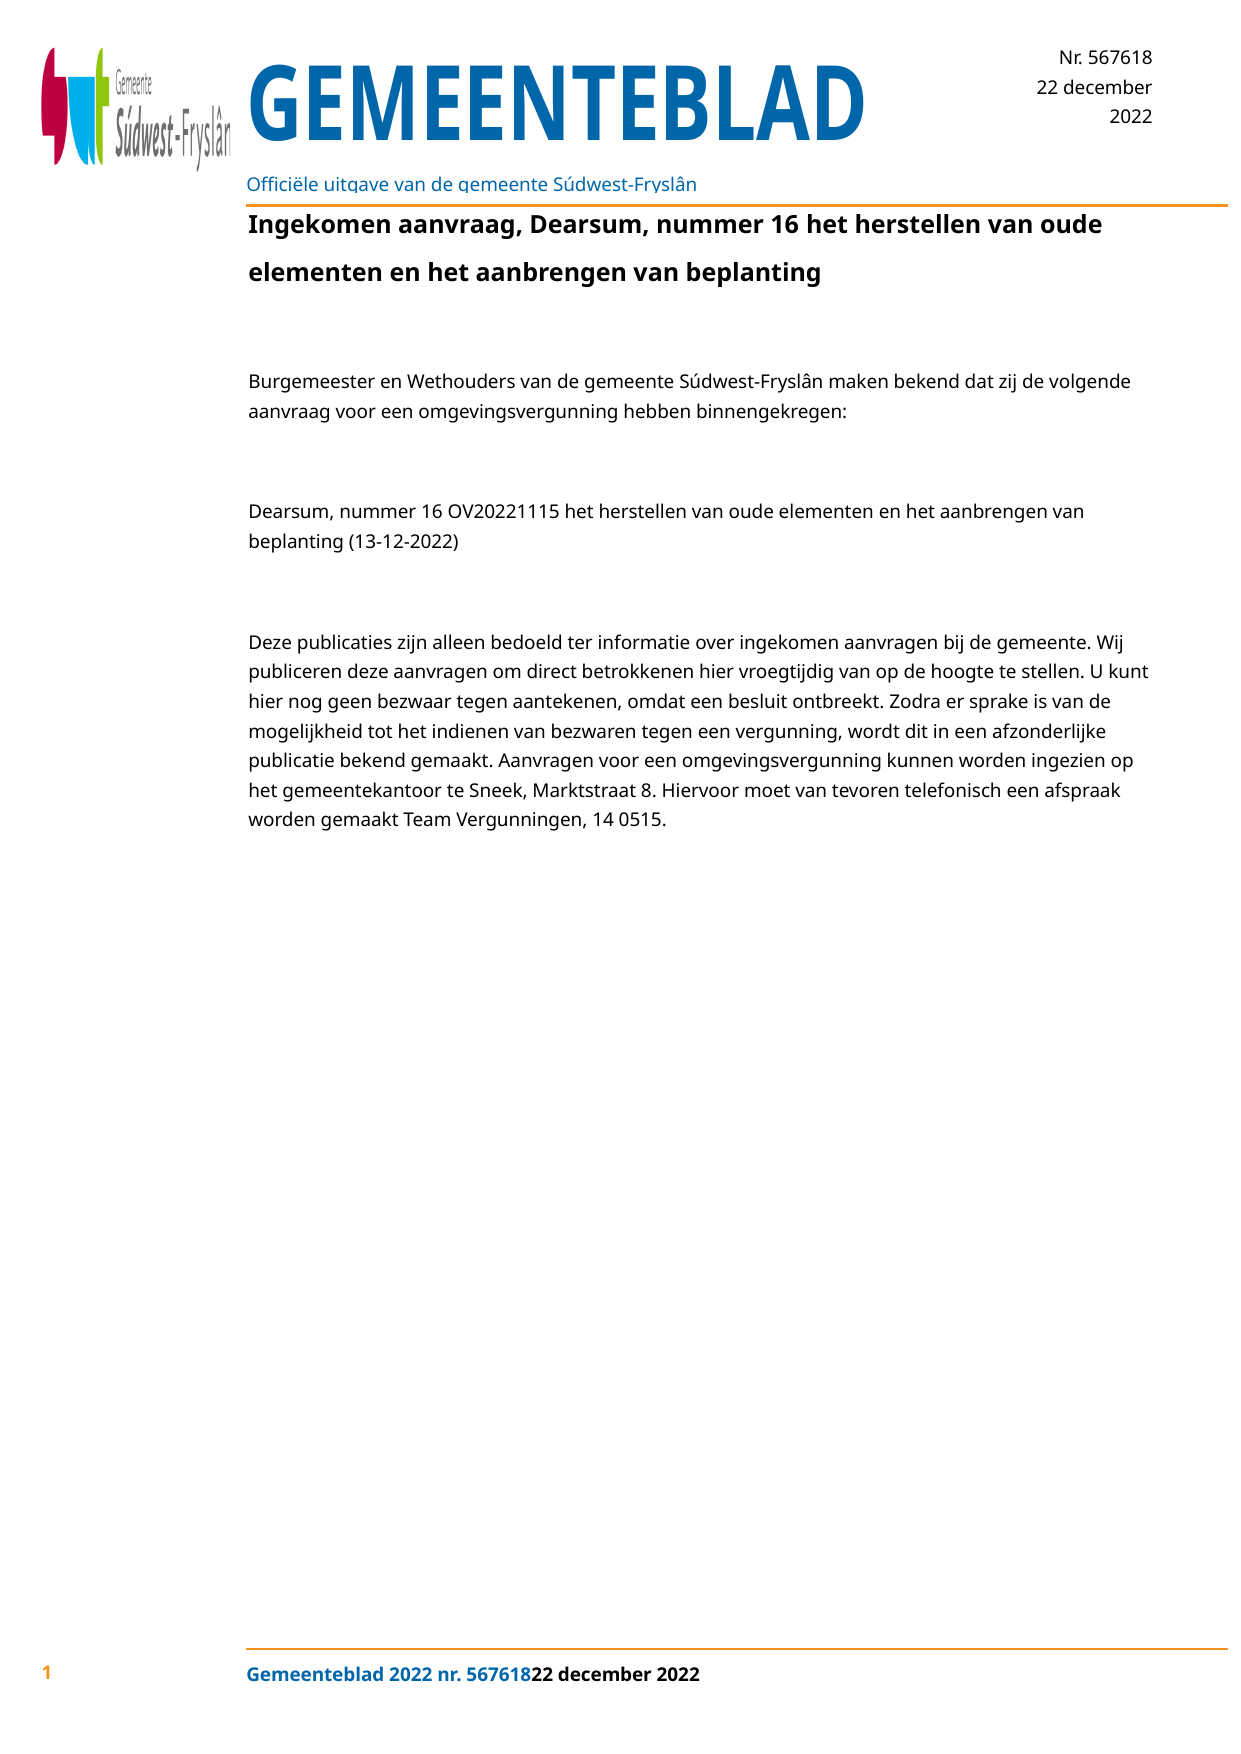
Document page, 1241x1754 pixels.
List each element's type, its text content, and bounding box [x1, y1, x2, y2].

text Burgemeester en Wethouders van de gemeente Súdwest-Fryslân maken bekend dat zij de volgende aanvraag voor een omgevingsvergunning hebben binnengekregen: [248, 368, 1152, 424]
text Deze publicaties zijn alleen bedoeld ter informatie over ingekomen aanvragen bij de gemeente. Wij publiceren deze aanvragen om direct betrokkenen hier vroegtijdig van op de hoogte te stellen. U kunt hier nog geen bezwaar tegen aantekenen, omdat een besluit ontbreekt. Zodra er sprake is van de mogelijkheid tot het indienen van bezwaren tegen een vergunning, wordt dit in een afzonderlijke publicatie bekend gemaakt. Aanvragen voor een omgevingsvergunning kunnen worden ingezien op het gemeentekantoor te Sneek, Marktstraat 8. Hiervoor moet van tevoren telefonisch een afspraak worden gemaakt Team Vergunningen, 14 0515. [248, 629, 1152, 832]
picture [41, 47, 231, 172]
text Dearsum, nummer 16 OV20221115 het herstellen van oude elementen en het aanbrengen van beplanting (13-12-2022) [248, 499, 1152, 554]
text Ingekomen aanvraag, Dearsum, nummer 16 het herstellen van oude elementen en het aanbrengen van beplanting [248, 207, 1152, 288]
